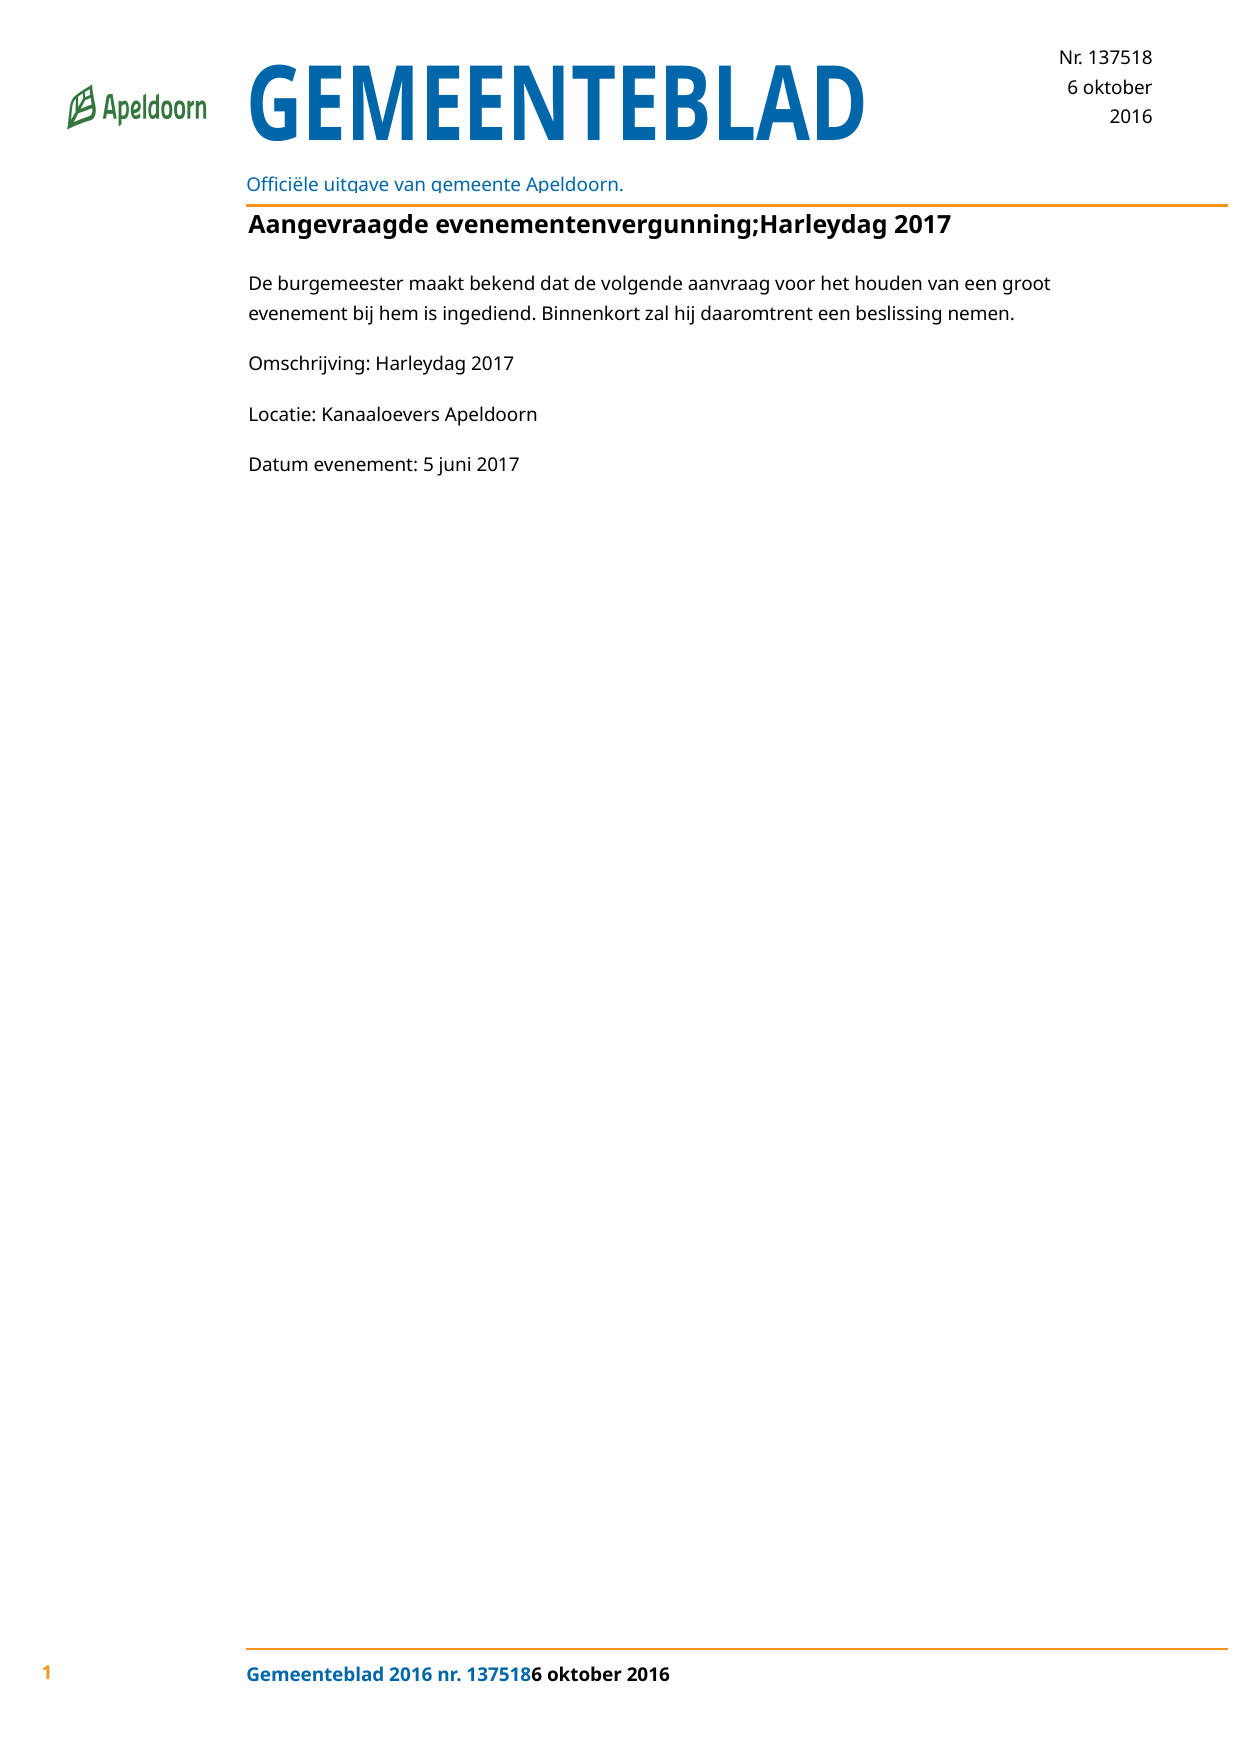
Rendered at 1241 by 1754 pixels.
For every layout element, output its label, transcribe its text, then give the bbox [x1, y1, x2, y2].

text Datum evenement: 5 juni 2017 [248, 451, 1152, 477]
text Omschrijving: Harleydag 2017 [248, 350, 1152, 376]
text De burgemeester maakt bekend dat de volgende aanvraag voor het houden van een groot evenement bij hem is ingediend. Binnenkort zal hij daaromtrent een beslissing nemen. [248, 270, 1152, 326]
picture [41, 47, 231, 172]
text Aangevraagde evenementenvergunning;Harleydag 2017 [248, 207, 1152, 241]
text Locatie: Kanaaloevers Apeldoorn [248, 401, 1152, 426]
